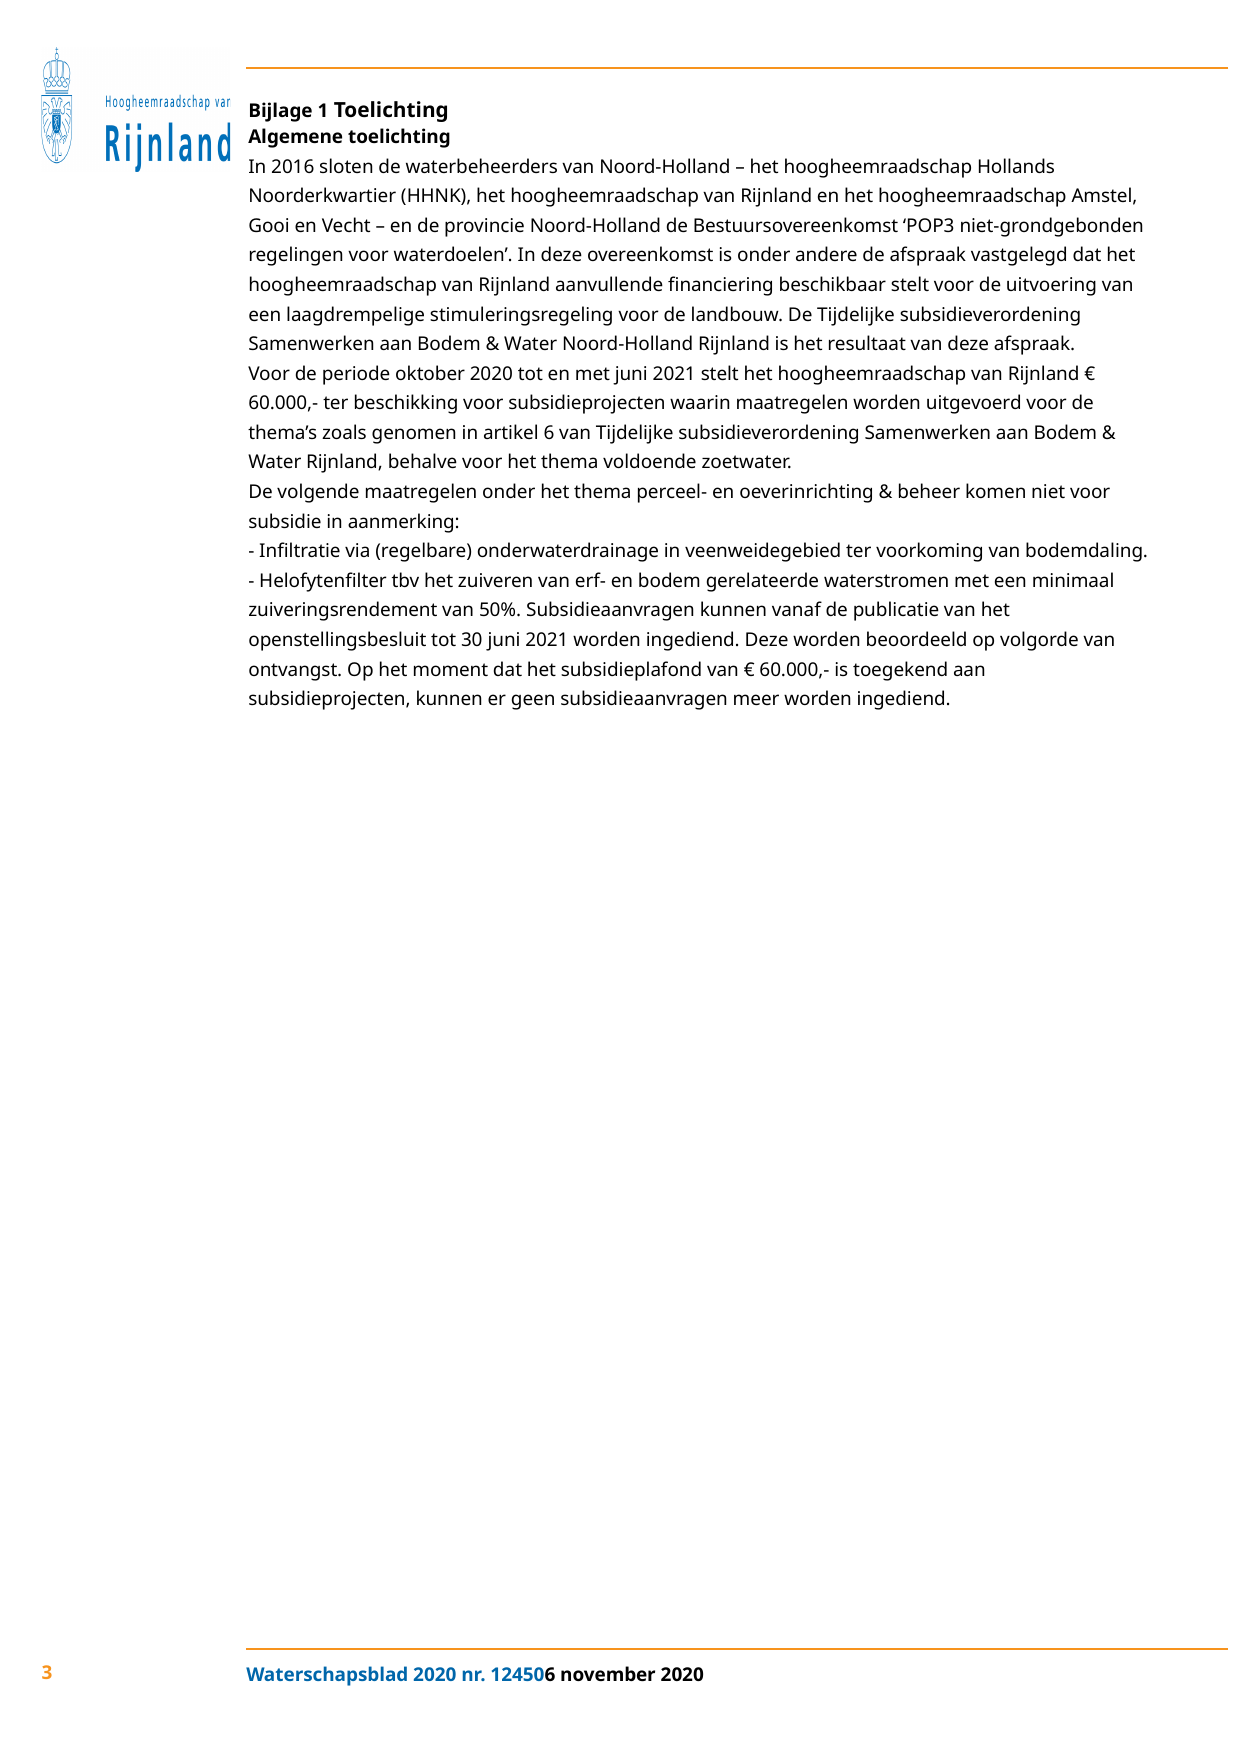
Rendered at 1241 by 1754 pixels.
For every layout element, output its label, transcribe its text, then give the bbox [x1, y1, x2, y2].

text De volgende maatregelen onder het thema perceel- en oeverinrichting & beheer komen niet voor subsidie in aanmerking: [248, 478, 1152, 534]
text In 2016 sloten de waterbeheerders van Noord-Holland – het hoogheemraadschap Hollands Noorderkwartier (HHNK), het hoogheemraadschap van Rijnland en het hoogheemraadschap Amstel, Gooi en Vecht – en de provincie Noord-Holland de Bestuursovereenkomst ‘POP3 niet-grondgebonden regelingen voor waterdoelen’. In deze overeenkomst is onder andere de afspraak vastgelegd dat het hoogheemraadschap van Rijnland aanvullende financiering beschikbaar stelt voor de uitvoering van een laagdrempelige stimuleringsregeling voor de landbouw. De Tijdelijke subsidieverordening Samenwerken aan Bodem & Water Noord-Holland Rijnland is het resultaat van deze afspraak. [248, 153, 1152, 356]
text Bijlage 1 Toelichting [248, 95, 1152, 123]
text - Helofytenfilter tbv het zuiveren van erf- en bodem gerelateerde waterstromen met een minimaal zuiveringsrendement van 50%. Subsidieaanvragen kunnen vanaf de publicatie van het openstellingsbesluit tot 30 juni 2021 worden ingediend. Deze worden beoordeeld op volgorde van ontvangst. Op het moment dat het subsidieplafond van € 60.000,- is toegekend aan subsidieprojecten, kunnen er geen subsidieaanvragen meer worden ingediend. [248, 567, 1152, 711]
text - Infiltratie via (regelbare) onderwaterdrainage in veenweidegebied ter voorkoming van bodemdaling. [248, 537, 1152, 563]
picture [41, 47, 231, 172]
text Algemene toelichting [248, 123, 1152, 149]
text Voor de periode oktober 2020 tot en met juni 2021 stelt het hoogheemraadschap van Rijnland € 60.000,- ter beschikking voor subsidieprojecten waarin maatregelen worden uitgevoerd voor de thema’s zoals genomen in artikel 6 van Tijdelijke subsidieverordening Samenwerken aan Bodem & Water Rijnland, behalve voor het thema voldoende zoetwater. [248, 360, 1152, 474]
